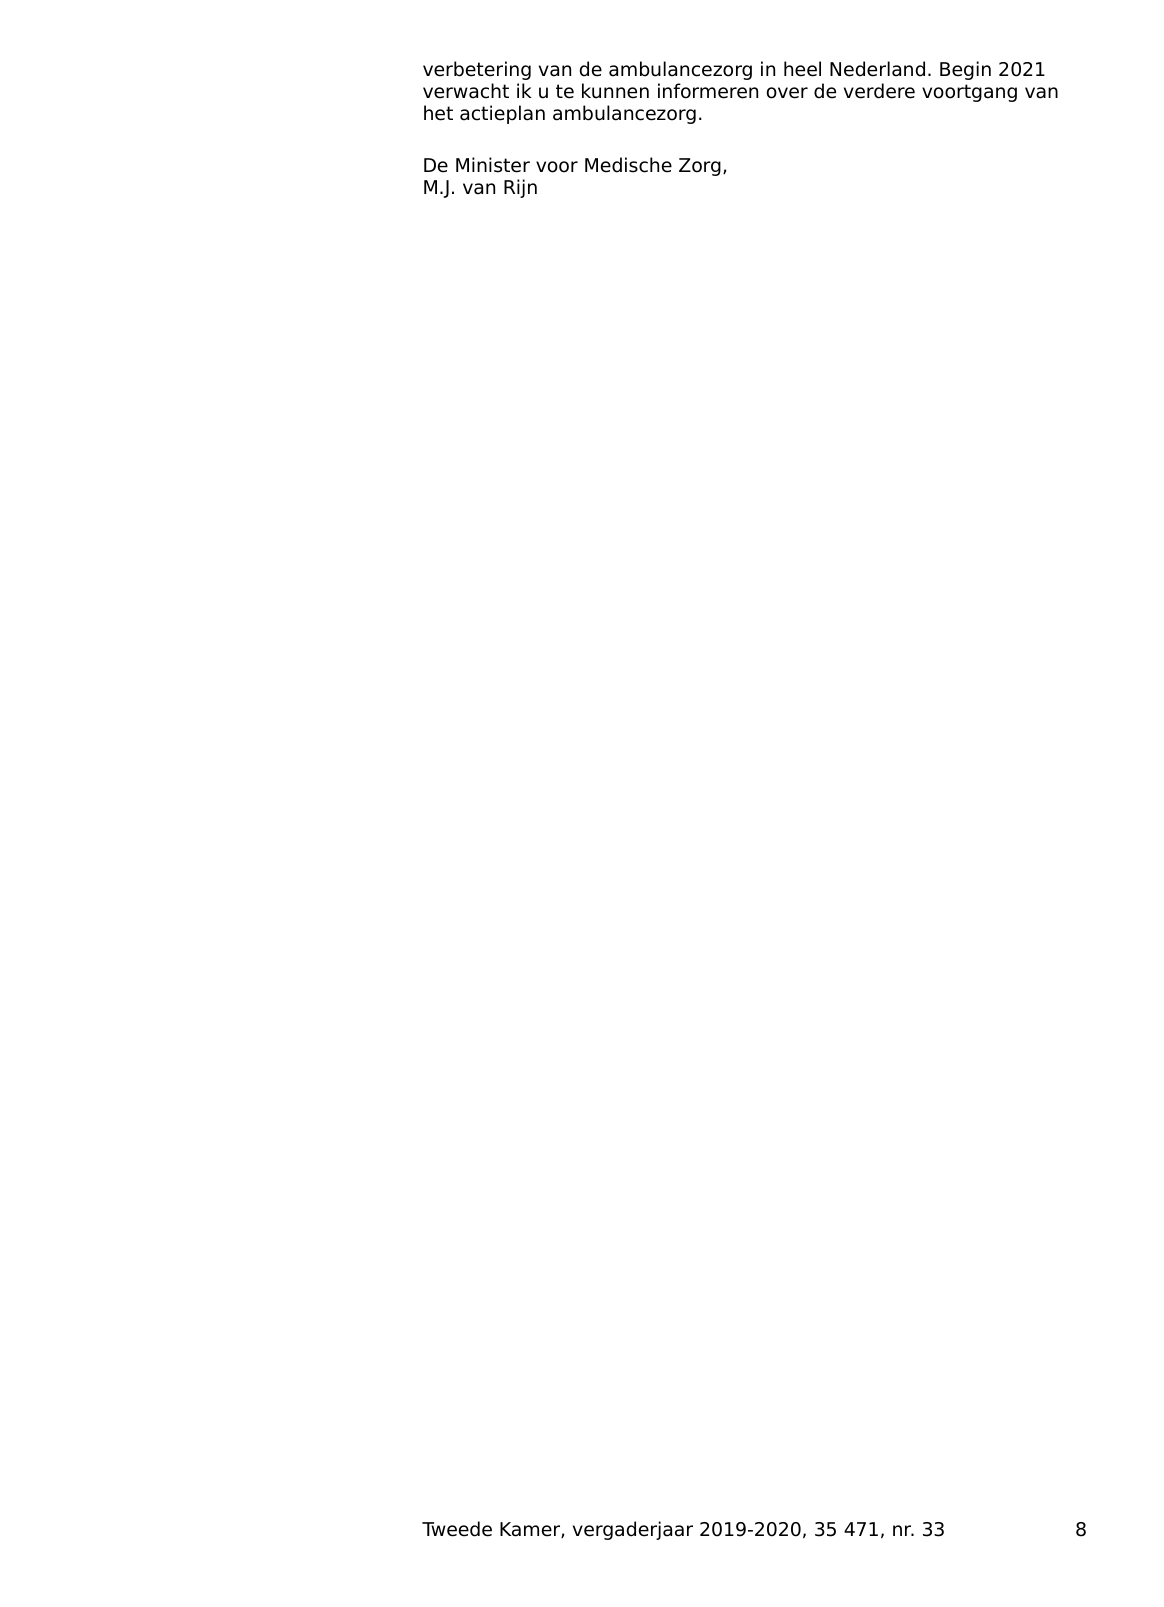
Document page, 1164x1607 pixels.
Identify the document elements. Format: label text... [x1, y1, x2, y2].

text De Minister voor Medische Zorg, M.J. van Rijn [422, 155, 1087, 199]
text verbetering van de ambulancezorg in heel Nederland. Begin 2021 verwacht ik u te kunnen informeren over de verdere voortgang van het actieplan ambulancezorg. [422, 59, 1087, 125]
